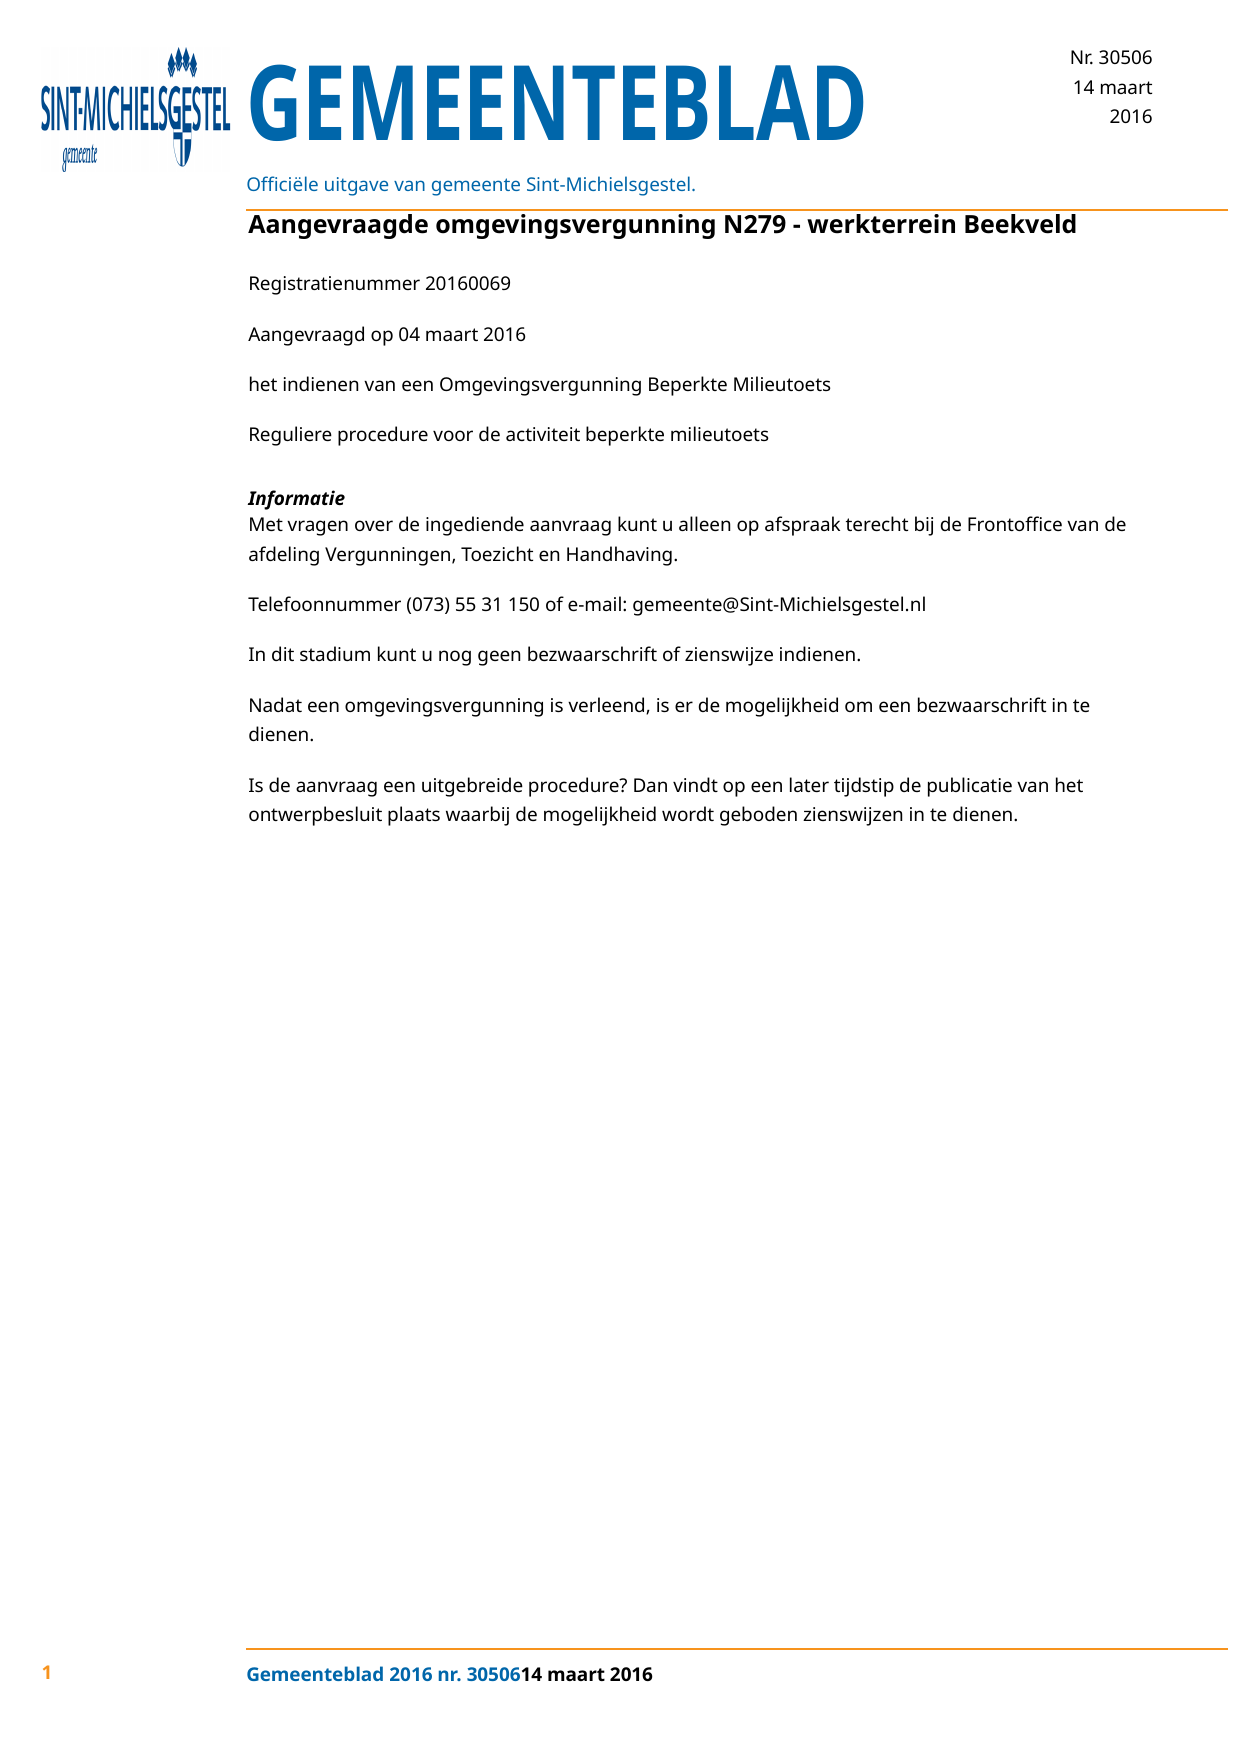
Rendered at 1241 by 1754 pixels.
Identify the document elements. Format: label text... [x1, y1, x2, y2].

text Telefoonnummer (073) 55 31 150 of e-mail: gemeente@Sint-Michielsgestel.nl [248, 591, 1152, 617]
text het indienen van een Omgevingsvergunning Beperkte Milieutoets [248, 371, 1152, 397]
picture [41, 47, 231, 172]
text Informatie [248, 486, 1152, 511]
text In dit stadium kunt u nog geen bezwaarschrift of zienswijze indienen. [248, 642, 1152, 667]
text Met vragen over de ingediende aanvraag kunt u alleen op afspraak terecht bij de Frontoffice van de afdeling Vergunningen, Toezicht en Handhaving. [248, 511, 1152, 567]
text Aangevraagd op 04 maart 2016 [248, 321, 1152, 346]
text Aangevraagde omgevingsvergunning N279 - werkterrein Beekveld [248, 211, 1152, 241]
text Reguliere procedure voor de activiteit beperkte milieutoets [248, 422, 1152, 447]
text Nadat een omgevingsvergunning is verleend, is er de mogelijkheid om een bezwaarschrift in te dienen. [248, 692, 1152, 747]
text Registratienummer 20160069 [248, 270, 1152, 296]
text Is de aanvraag een uitgebreide procedure? Dan vindt op een later tijdstip de publicatie van het ontwerpbesluit plaats waarbij de mogelijkheid wordt geboden zienswijzen in te dienen. [248, 772, 1152, 827]
